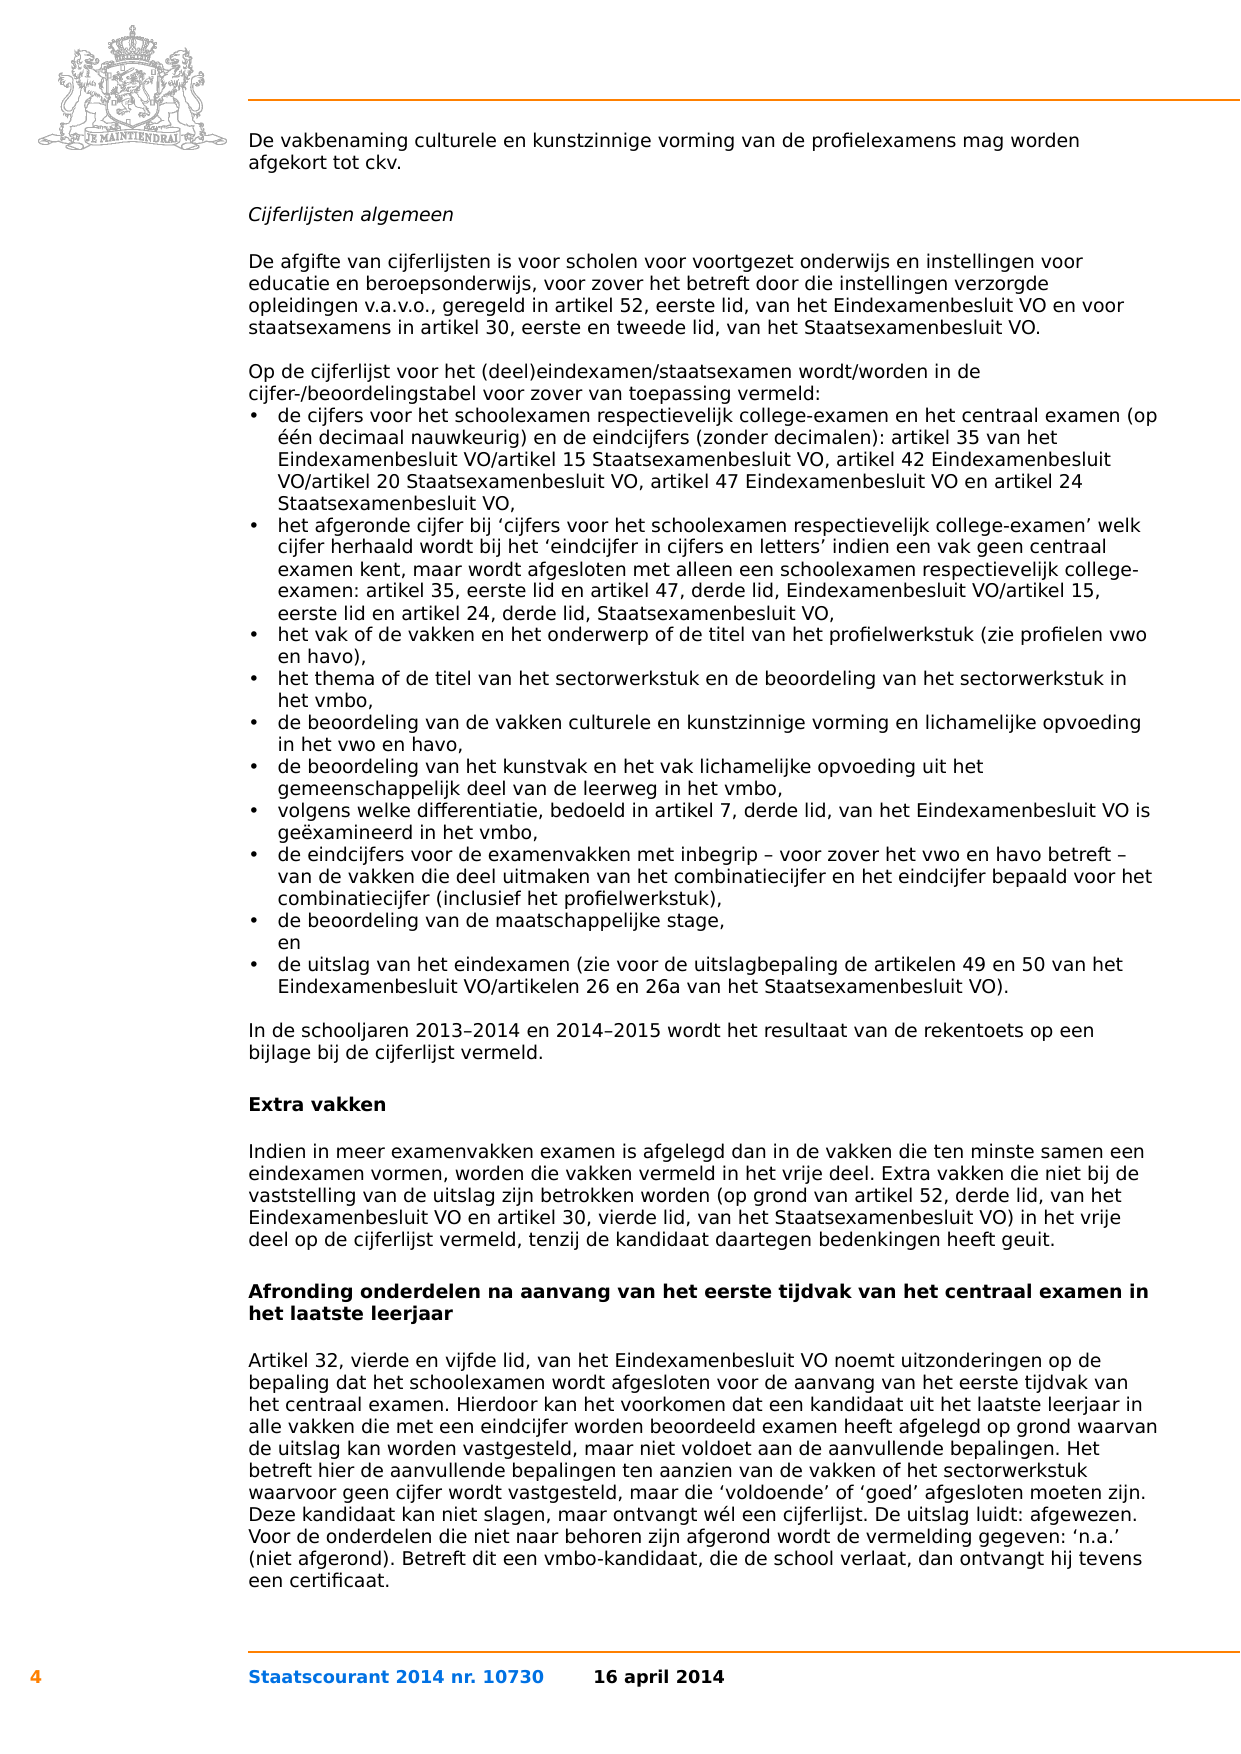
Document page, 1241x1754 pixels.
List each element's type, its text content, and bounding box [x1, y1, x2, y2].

text Artikel 32, vierde en vijfde lid, van het Eindexamenbesluit VO noemt uitzonderingen op de bepaling dat het schoolexamen wordt afgesloten voor de aanvang van het eerste tijdvak van het centraal examen. Hierdoor kan het voorkomen dat een kandidaat uit het laatste leerjaar in alle vakken die met een eindcijfer worden beoordeeld examen heeft afgelegd op grond waarvan de uitslag kan worden vastgesteld, maar niet voldoet aan de aanvullende bepalingen. Het betreft hier de aanvullende bepalingen ten aanzien van de vakken of het sectorwerkstuk waarvoor geen cijfer wordt vastgesteld, maar die ‘voldoende’ of ‘goed’ afgesloten moeten zijn. Deze kandidaat kan niet slagen, maar ontvangt wél een cijferlijst. De uitslag luidt: afgewezen. Voor de onderdelen die niet naar behoren zijn afgerond wordt de vermelding gegeven: ‘n.a.’ (niet afgerond). Betreft dit een vmbo-kandidaat, die de school verlaat, dan ontvangt hij tevens een certificaat. [248, 1350, 1163, 1591]
text De afgifte van cijferlijsten is voor scholen voor voortgezet onderwijs en instellingen voor educatie en beroepsonderwijs, voor zover het betreft door die instellingen verzorgde opleidingen v.a.v.o., geregeld in artikel 52, eerste lid, van het Eindexamenbesluit VO en voor staatsexamens in artikel 30, eerste en tweede lid, van het Staatsexamenbesluit VO. [248, 251, 1163, 339]
subtitle Afronding onderdelen na aanvang van het eerste tijdvak van het centraal examen in het laatste leerjaar [248, 1281, 1163, 1325]
subtitle Cijferlijsten algemeen [248, 204, 1163, 226]
text • volgens welke differentiatie, bedoeld in artikel 7, derde lid, van het Eindexamenbesluit VO is geëxamineerd in het vmbo, [248, 800, 1163, 844]
text • het thema of de titel van het sectorwerkstuk en de beoordeling van het sectorwerkstuk in het vmbo, [248, 668, 1163, 712]
subtitle Extra vakken [248, 1094, 1163, 1116]
text • het afgeronde cijfer bij ‘cijfers voor het schoolexamen respectievelijk college-examen’ welk cijfer herhaald wordt bij het ‘eindcijfer in cijfers en letters’ indien een vak geen centraal examen kent, maar wordt afgesloten met alleen een schoolexamen respectievelijk college-examen: artikel 35, eerste lid en artikel 47, derde lid, Eindexamenbesluit VO/artikel 15, eerste lid en artikel 24, derde lid, Staatsexamenbesluit VO, [248, 514, 1163, 624]
text • de eindcijfers voor de examenvakken met inbegrip – voor zover het vwo en havo betreft – van de vakken die deel uitmaken van het combinatiecijfer en het eindcijfer bepaald voor het combinatiecijfer (inclusief het profielwerkstuk), [248, 844, 1163, 910]
text • de cijfers voor het schoolexamen respectievelijk college-examen en het centraal examen (op één decimaal nauwkeurig) en de eindcijfers (zonder decimalen): artikel 35 van het Eindexamenbesluit VO/artikel 15 Staatsexamenbesluit VO, artikel 42 Eindexamenbesluit VO/artikel 20 Staatsexamenbesluit VO, artikel 47 Eindexamenbesluit VO en artikel 24 Staatsexamenbesluit VO, [248, 404, 1163, 514]
text Op de cijferlijst voor het (deel)eindexamen/staatsexamen wordt/worden in de cijfer-/beoordelingstabel voor zover van toepassing vermeld: [248, 361, 1163, 404]
text • de beoordeling van de maatschappelijke stage, [248, 910, 1163, 932]
text en [277, 932, 1163, 954]
text In de schooljaren 2013–2014 en 2014–2015 wordt het resultaat van de rekentoets op een bijlage bij de cijferlijst vermeld. [248, 1020, 1163, 1064]
text Indien in meer examenvakken examen is afgelegd dan in de vakken die ten minste samen een eindexamen vormen, worden die vakken vermeld in het vrije deel. Extra vakken die niet bij de vaststelling van de uitslag zijn betrokken worden (op grond van artikel 52, derde lid, van het Eindexamenbesluit VO en artikel 30, vierde lid, van het Staatsexamenbesluit VO) in het vrije deel op de cijferlijst vermeld, tenzij de kandidaat daartegen bedenkingen heeft geuit. [248, 1141, 1163, 1251]
text • de beoordeling van de vakken culturele en kunstzinnige vorming en lichamelijke opvoeding in het vwo en havo, [248, 712, 1163, 756]
picture [38, 25, 227, 150]
text • het vak of de vakken en het onderwerp of de titel van het profielwerkstuk (zie profielen vwo en havo), [248, 624, 1163, 668]
text De vakbenaming culturele en kunstzinnige vorming van de profielexamens mag worden afgekort tot ckv. [248, 130, 1163, 174]
text • de uitslag van het eindexamen (zie voor de uitslagbepaling de artikelen 49 en 50 van het Eindexamenbesluit VO/artikelen 26 en 26a van het Staatsexamenbesluit VO). [248, 954, 1163, 998]
text • de beoordeling van het kunstvak en het vak lichamelijke opvoeding uit het gemeenschappelijk deel van de leerweg in het vmbo, [248, 756, 1163, 800]
